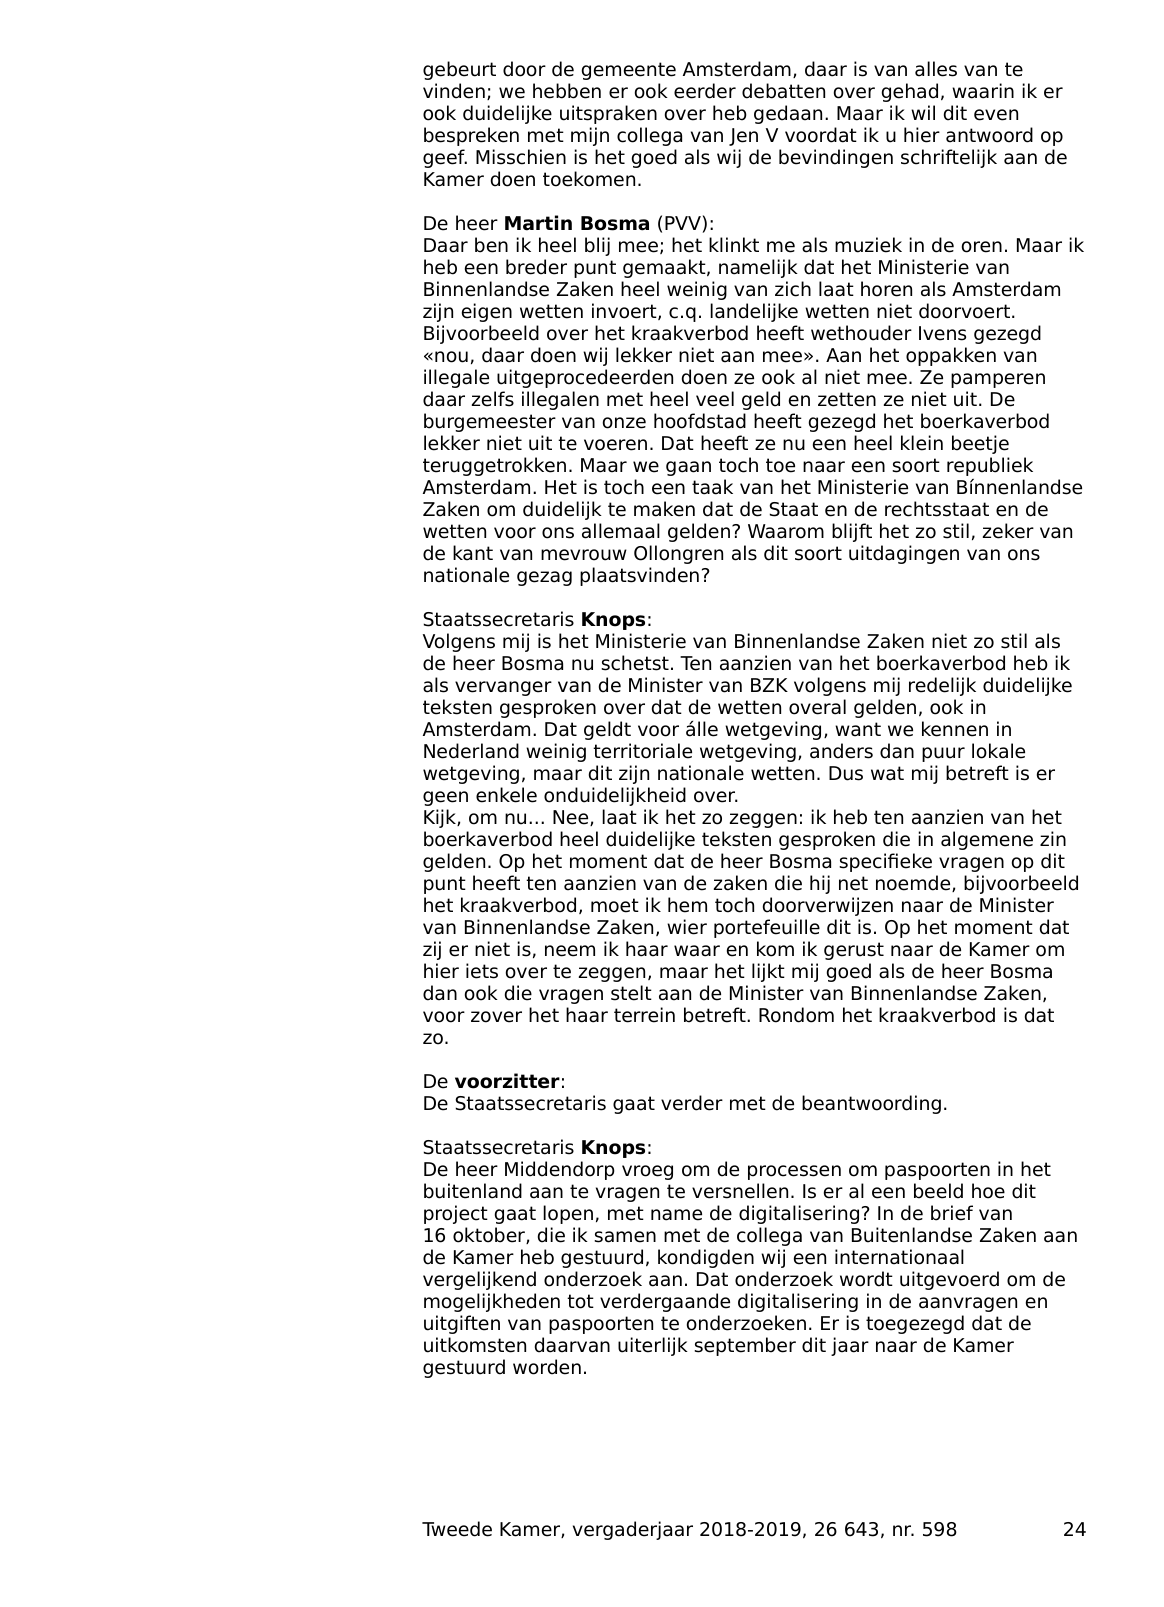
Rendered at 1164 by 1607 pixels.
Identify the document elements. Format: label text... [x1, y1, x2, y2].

text Staatssecretaris Knops: [422, 1137, 1087, 1159]
text Daar ben ik heel blij mee; het klinkt me als muziek in de oren. Maar ik heb een breder punt gemaakt, namelijk dat het Ministerie van Binnenlandse Zaken heel weinig van zich laat horen als Amsterdam zijn eigen wetten invoert, c.q. landelijke wetten niet doorvoert. Bijvoorbeeld over het kraakverbod heeft wethouder Ivens gezegd «nou, daar doen wij lekker niet aan mee». Aan het oppakken van illegale uitgeprocedeerden doen ze ook al niet mee. Ze pamperen daar zelfs illegalen met heel veel geld en zetten ze niet uit. De burgemeester van onze hoofdstad heeft gezegd het boerkaverbod lekker niet uit te voeren. Dat heeft ze nu een heel klein beetje teruggetrokken. Maar we gaan toch toe naar een soort republiek Amsterdam. Het is toch een taak van het Ministerie van Bínnenlandse Zaken om duidelijk te maken dat de Staat en de rechtsstaat en de wetten voor ons allemaal gelden? Waarom blijft het zo stil, zeker van de kant van mevrouw Ollongren als dit soort uitdagingen van ons nationale gezag plaatsvinden? [422, 235, 1087, 587]
text De voorzitter: [422, 1071, 1087, 1093]
text gebeurt door de gemeente Amsterdam, daar is van alles van te vinden; we hebben er ook eerder debatten over gehad, waarin ik er ook duidelijke uitspraken over heb gedaan. Maar ik wil dit even bespreken met mijn collega van Jen V voordat ik u hier antwoord op geef. Misschien is het goed als wij de bevindingen schriftelijk aan de Kamer doen toekomen. [422, 59, 1087, 191]
text Volgens mij is het Ministerie van Binnenlandse Zaken niet zo stil als de heer Bosma nu schetst. Ten aanzien van het boerkaverbod heb ik als vervanger van de Minister van BZK volgens mij redelijk duidelijke teksten gesproken over dat de wetten overal gelden, ook in Amsterdam. Dat geldt voor álle wetgeving, want we kennen in Nederland weinig territoriale wetgeving, anders dan puur lokale wetgeving, maar dit zijn nationale wetten. Dus wat mij betreft is er geen enkele onduidelijkheid over. [422, 631, 1087, 807]
text De Staatssecretaris gaat verder met de beantwoording. [422, 1093, 1087, 1115]
text De heer Martin Bosma (PVV): [422, 213, 1087, 235]
text Kijk, om nu... Nee, laat ik het zo zeggen: ik heb ten aanzien van het boerkaverbod heel duidelijke teksten gesproken die in algemene zin gelden. Op het moment dat de heer Bosma specifieke vragen op dit punt heeft ten aanzien van de zaken die hij net noemde, bijvoorbeeld het kraakverbod, moet ik hem toch doorverwijzen naar de Minister van Binnenlandse Zaken, wier portefeuille dit is. Op het moment dat zij er niet is, neem ik haar waar en kom ik gerust naar de Kamer om hier iets over te zeggen, maar het lijkt mij goed als de heer Bosma dan ook die vragen stelt aan de Minister van Binnenlandse Zaken, voor zover het haar terrein betreft. Rondom het kraakverbod is dat zo. [422, 807, 1087, 1048]
text De heer Middendorp vroeg om de processen om paspoorten in het buitenland aan te vragen te versnellen. Is er al een beeld hoe dit project gaat lopen, met name de digitalisering? In de brief van 16 oktober, die ik samen met de collega van Buitenlandse Zaken aan de Kamer heb gestuurd, kondigden wij een internationaal vergelijkend onderzoek aan. Dat onderzoek wordt uitgevoerd om de mogelijkheden tot verdergaande digitalisering in de aanvragen en uitgiften van paspoorten te onderzoeken. Er is toegezegd dat de uitkomsten daarvan uiterlijk september dit jaar naar de Kamer gestuurd worden. [422, 1159, 1087, 1379]
text Staatssecretaris Knops: [422, 609, 1087, 631]
